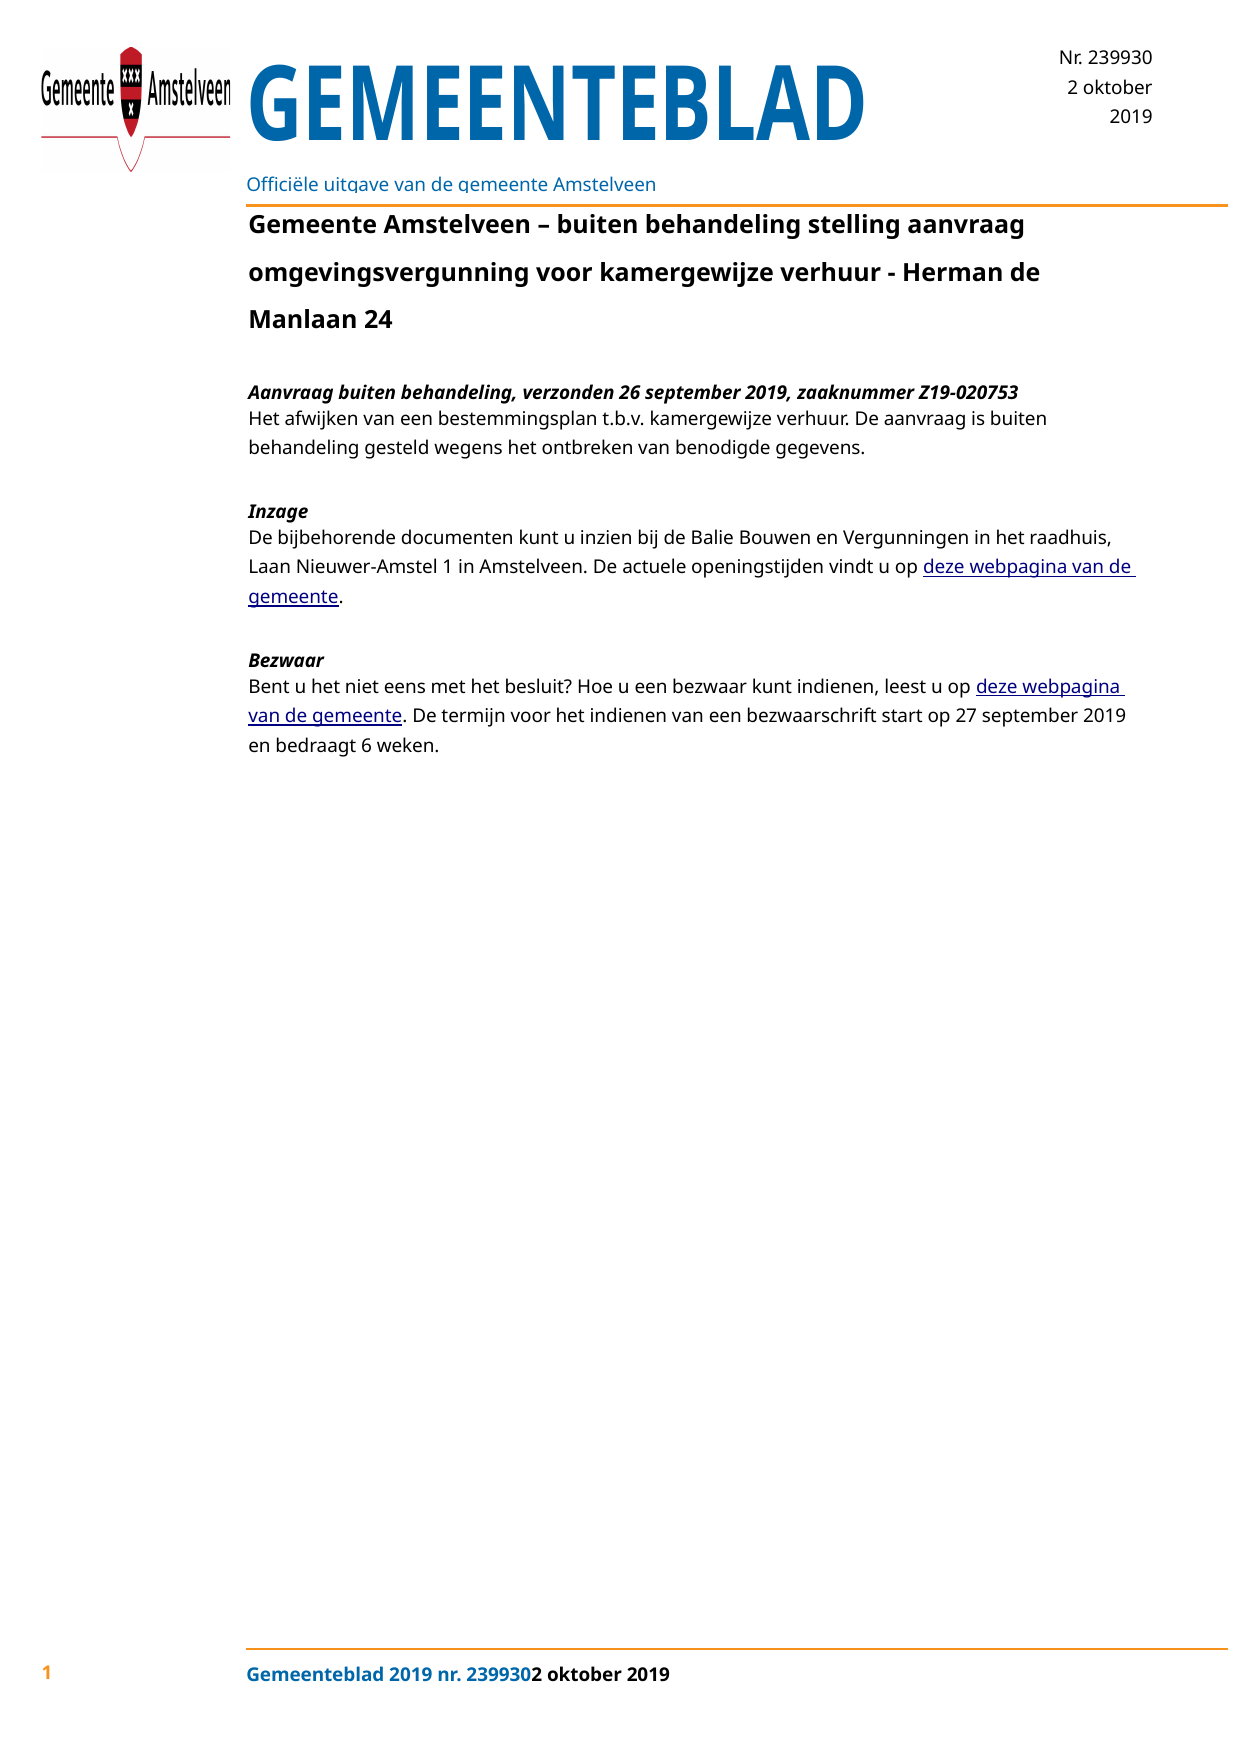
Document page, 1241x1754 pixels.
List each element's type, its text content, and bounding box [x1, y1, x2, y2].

picture [41, 47, 231, 172]
text Inzage [248, 498, 1152, 524]
text Bezwaar [248, 647, 1152, 673]
text Gemeente Amstelveen – buiten behandeling stelling aanvraag omgevingsvergunning voor kamergewijze verhuur - Herman de Manlaan 24 [248, 207, 1152, 336]
text Het afwijken van een bestemmingsplan t.b.v. kamergewijze verhuur. De aanvraag is buiten behandeling gesteld wegens het ontbreken van benodigde gegevens. [248, 405, 1152, 460]
text Bent u het niet eens met het besluit? Hoe u een bezwaar kunt indienen, leest u op deze webpagina van de gemeente. De termijn voor het indienen van een bezwaarschrift start op 27 september 2019 en bedraagt 6 weken. [248, 673, 1152, 758]
text Aanvraag buiten behandeling, verzonden 26 september 2019, zaaknummer Z19-020753 [248, 379, 1152, 405]
text De bijbehorende documenten kunt u inzien bij de Balie Bouwen en Vergunningen in het raadhuis, Laan Nieuwer-Amstel 1 in Amstelveen. De actuele openingstijden vindt u op deze webpagina van de gemeente. [248, 524, 1152, 609]
